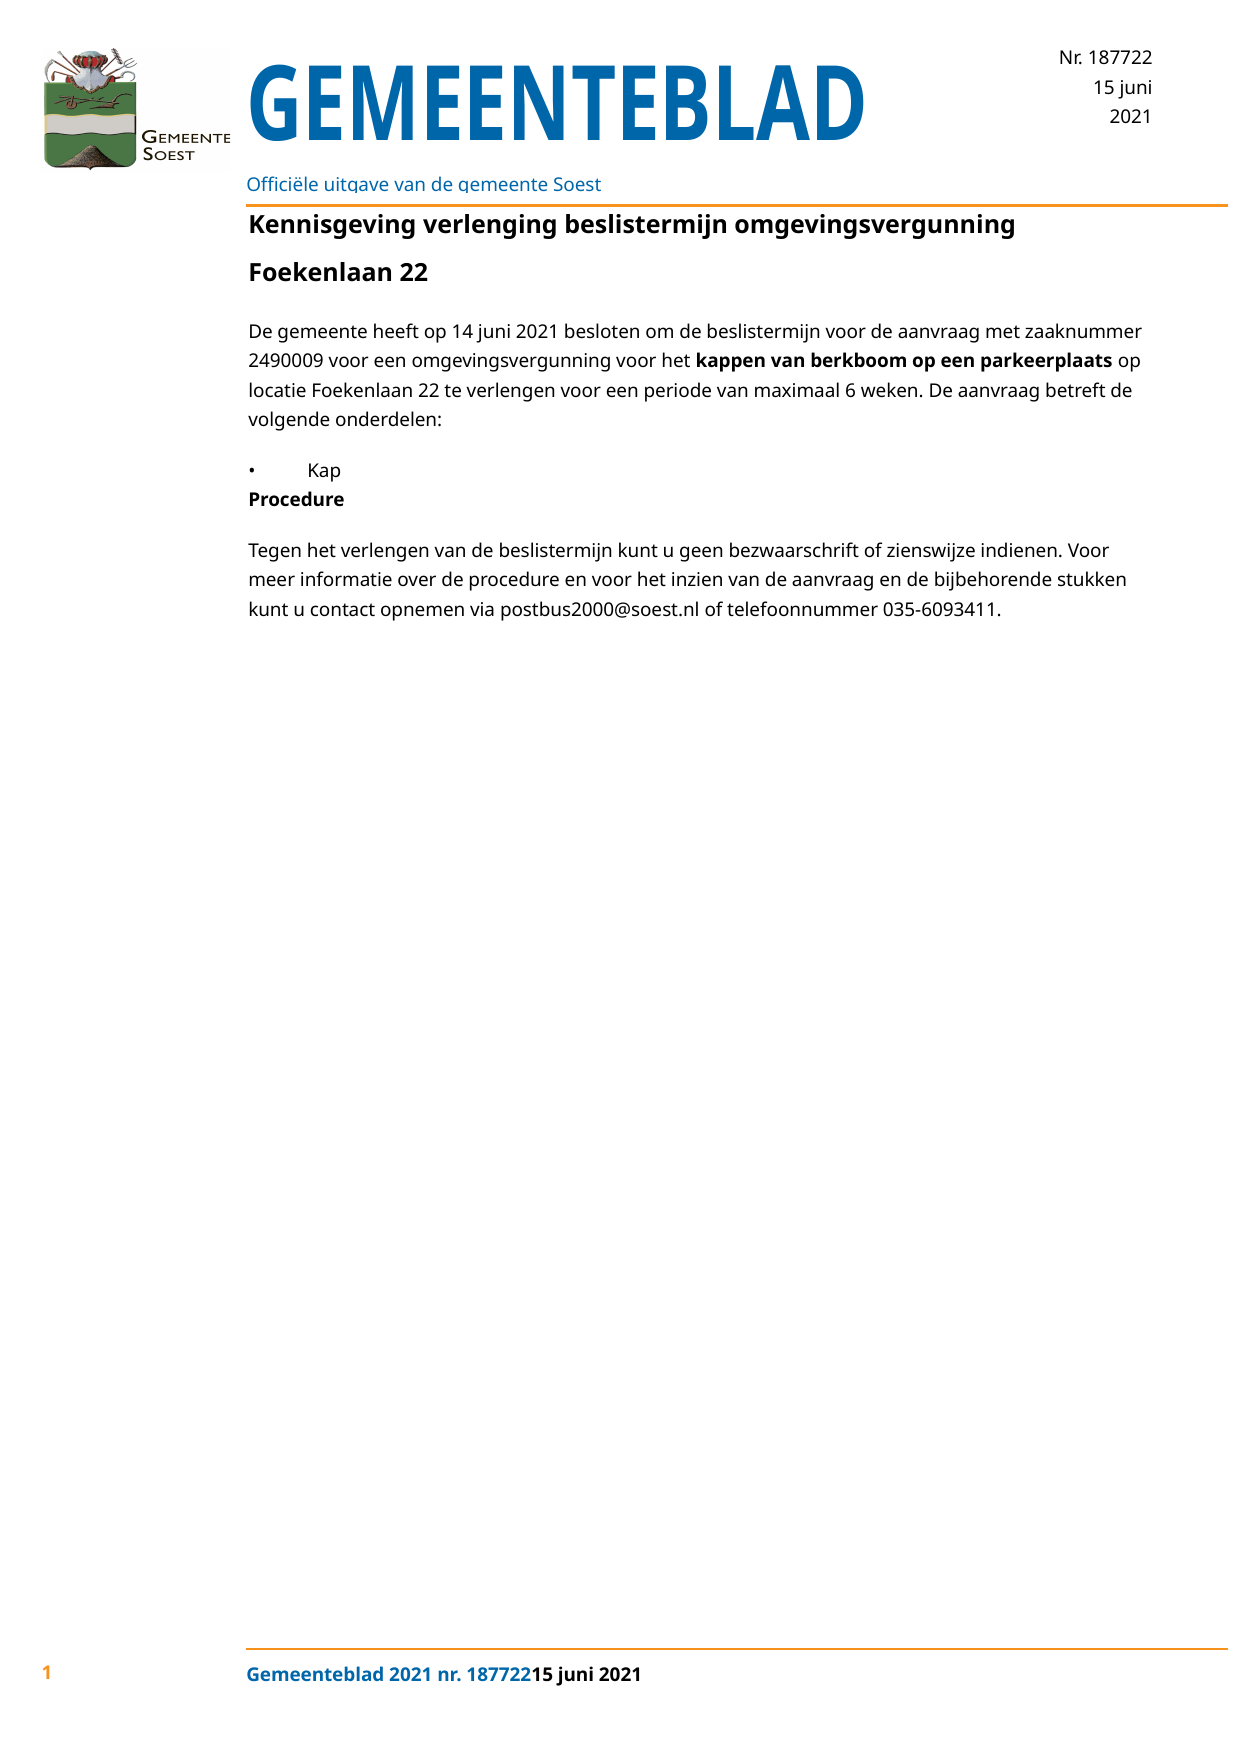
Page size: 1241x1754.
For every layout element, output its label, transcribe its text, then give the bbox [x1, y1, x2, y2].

text Tegen het verlengen van de beslistermijn kunt u geen bezwaarschrift of zienswijze indienen. Voor meer informatie over de procedure en voor het inzien van de aanvraag en de bijbehorende stukken kunt u contact opnemen via postbus2000@soest.nl of telefoonnummer 035-6093411. [248, 537, 1152, 622]
text Procedure [248, 487, 1152, 512]
picture [41, 47, 231, 172]
list Kap [248, 457, 1152, 483]
text De gemeente heeft op 14 juni 2021 besloten om de beslistermijn voor de aanvraag met zaaknummer 2490009 voor een omgevingsvergunning voor het kappen van berkboom op een parkeerplaats op locatie Foekenlaan 22 te verlengen voor een periode van maximaal 6 weken. De aanvraag betreft de volgende onderdelen: [248, 318, 1152, 432]
text Kennisgeving verlenging beslistermijn omgevingsvergunning Foekenlaan 22 [248, 207, 1152, 288]
